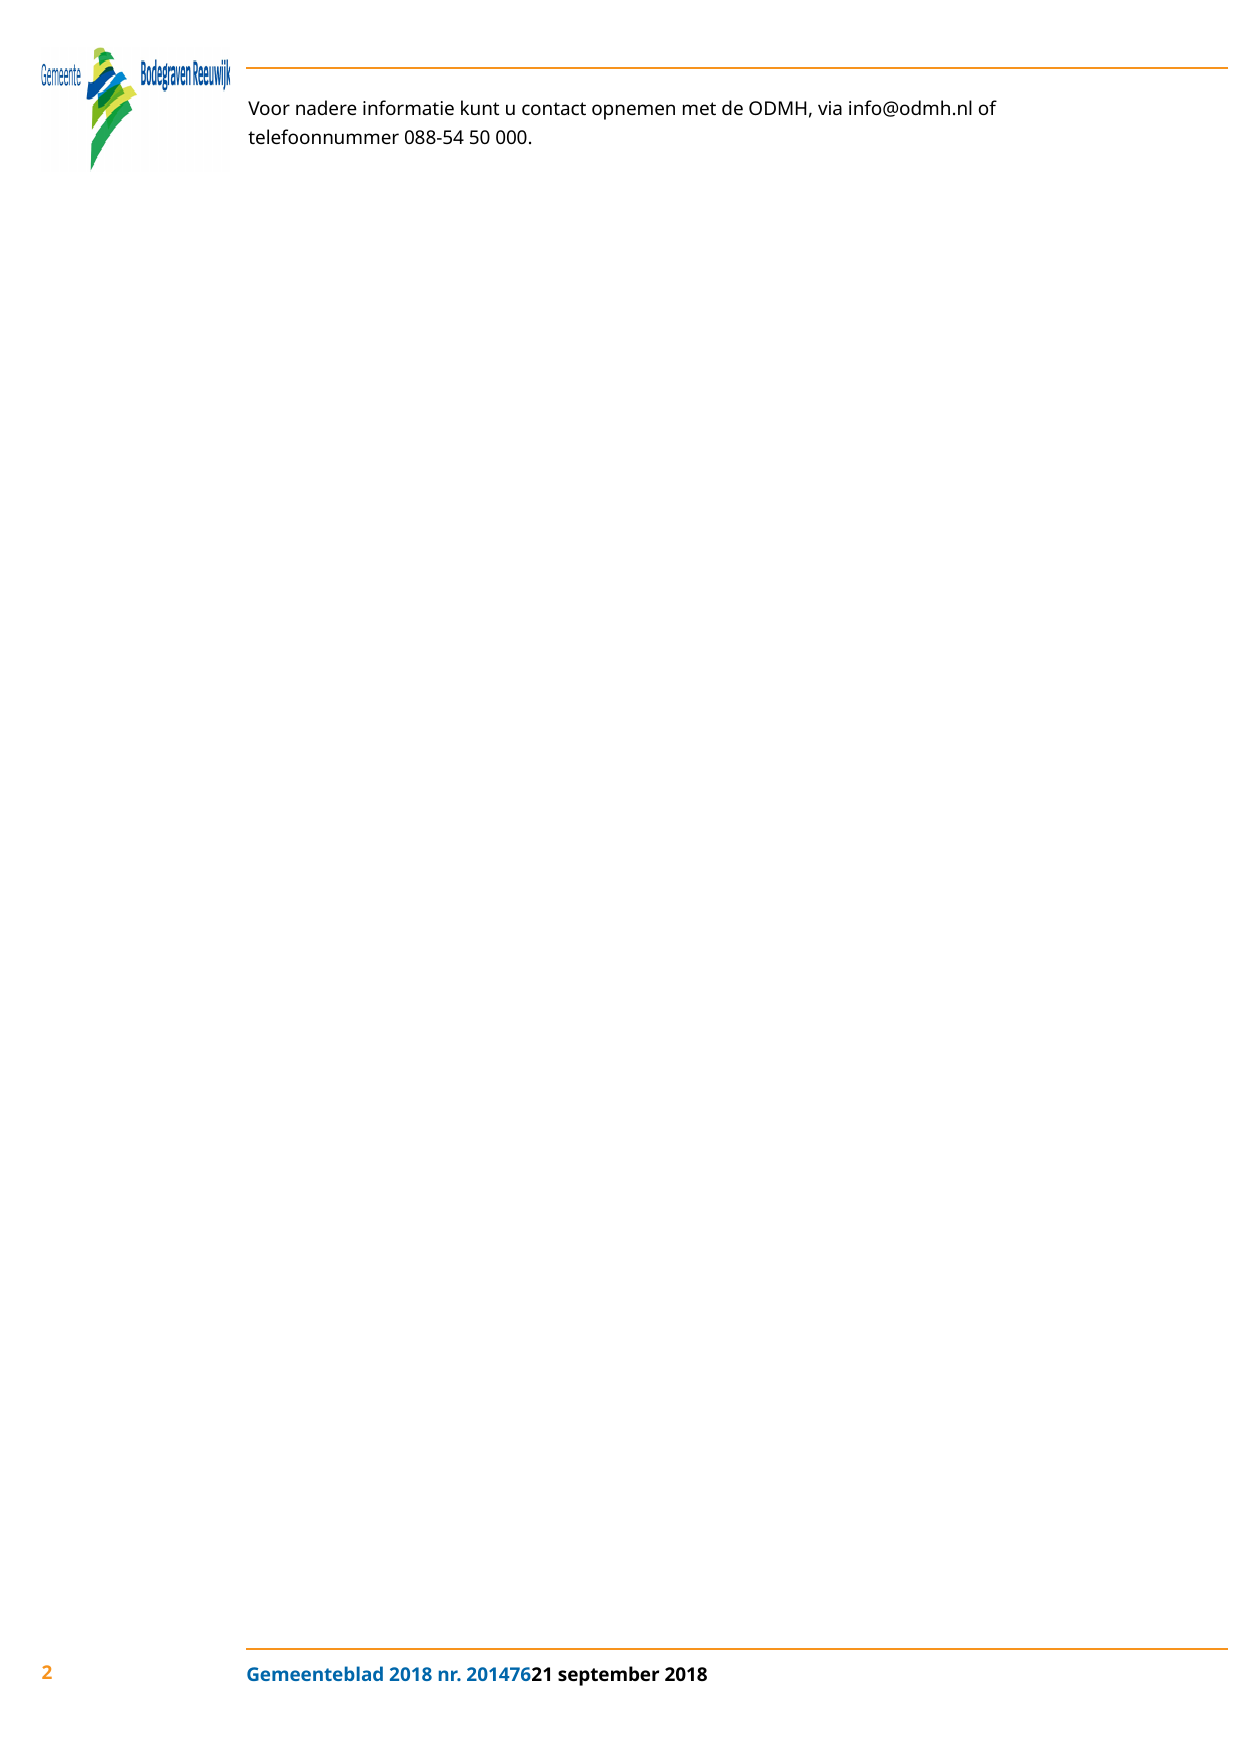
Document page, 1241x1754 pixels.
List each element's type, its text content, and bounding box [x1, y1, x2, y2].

picture [41, 47, 231, 172]
text Voor nadere informatie kunt u contact opnemen met de ODMH, via info@odmh.nl of telefoonnummer 088-54 50 000. [248, 95, 1152, 150]
